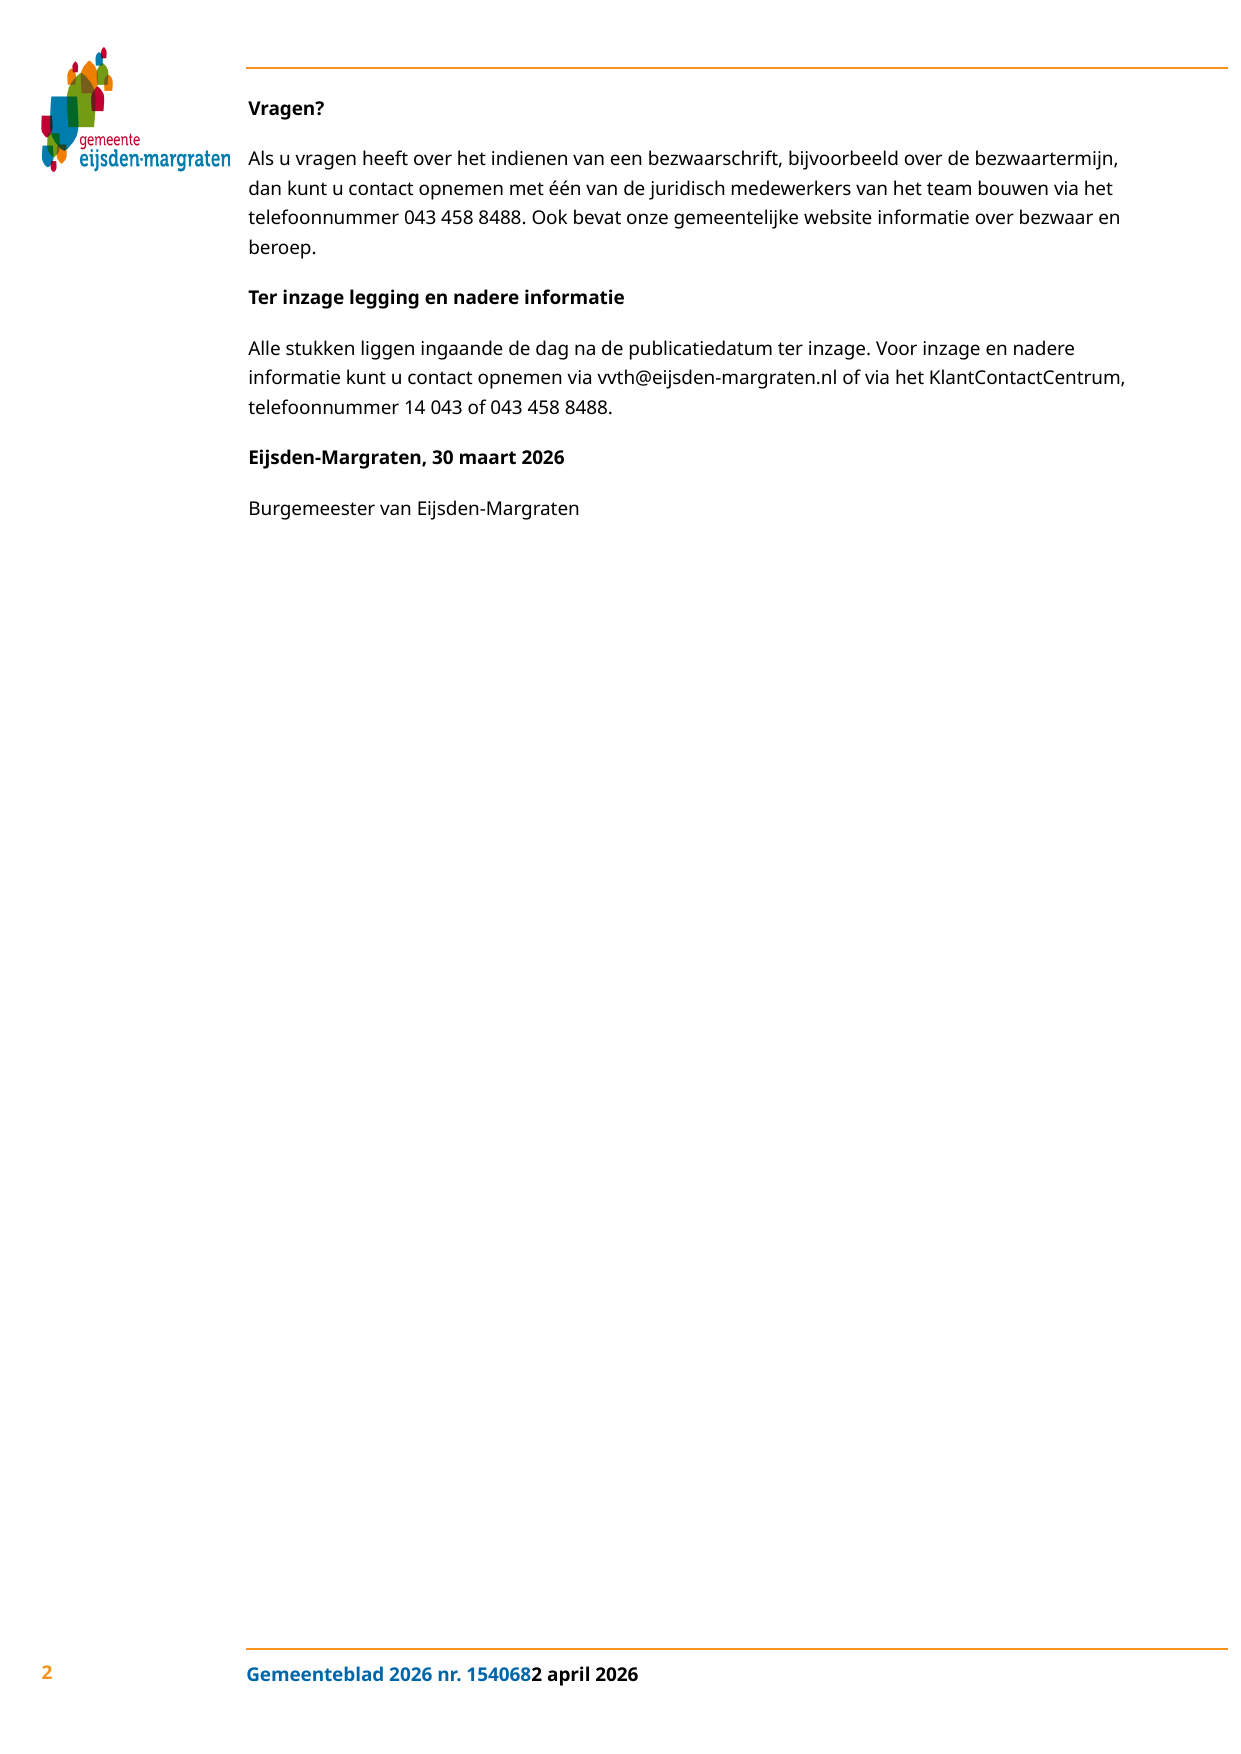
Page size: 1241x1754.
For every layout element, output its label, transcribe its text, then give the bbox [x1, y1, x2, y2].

text Ter inzage legging en nadere informatie [248, 284, 1152, 310]
text Alle stukken liggen ingaande de dag na de publicatiedatum ter inzage. Voor inzage en nadere informatie kunt u contact opnemen via vvth@eijsden-margraten.nl of via het KlantContactCentrum, telefoonnummer 14 043 of 043 458 8488. [248, 335, 1152, 420]
picture [41, 47, 231, 172]
text Burgemeester van Eijsden-Margraten [248, 495, 1152, 521]
text Vragen? [248, 95, 1152, 121]
text Als u vragen heeft over het indienen van een bezwaarschrift, bijvoorbeeld over de bezwaartermijn, dan kunt u contact opnemen met één van de juridisch medewerkers van het team bouwen via het telefoonnummer 043 458 8488. Ook bevat onze gemeentelijke website informatie over bezwaar en beroep. [248, 145, 1152, 260]
text Eijsden-Margraten, 30 maart 2026 [248, 444, 1152, 470]
